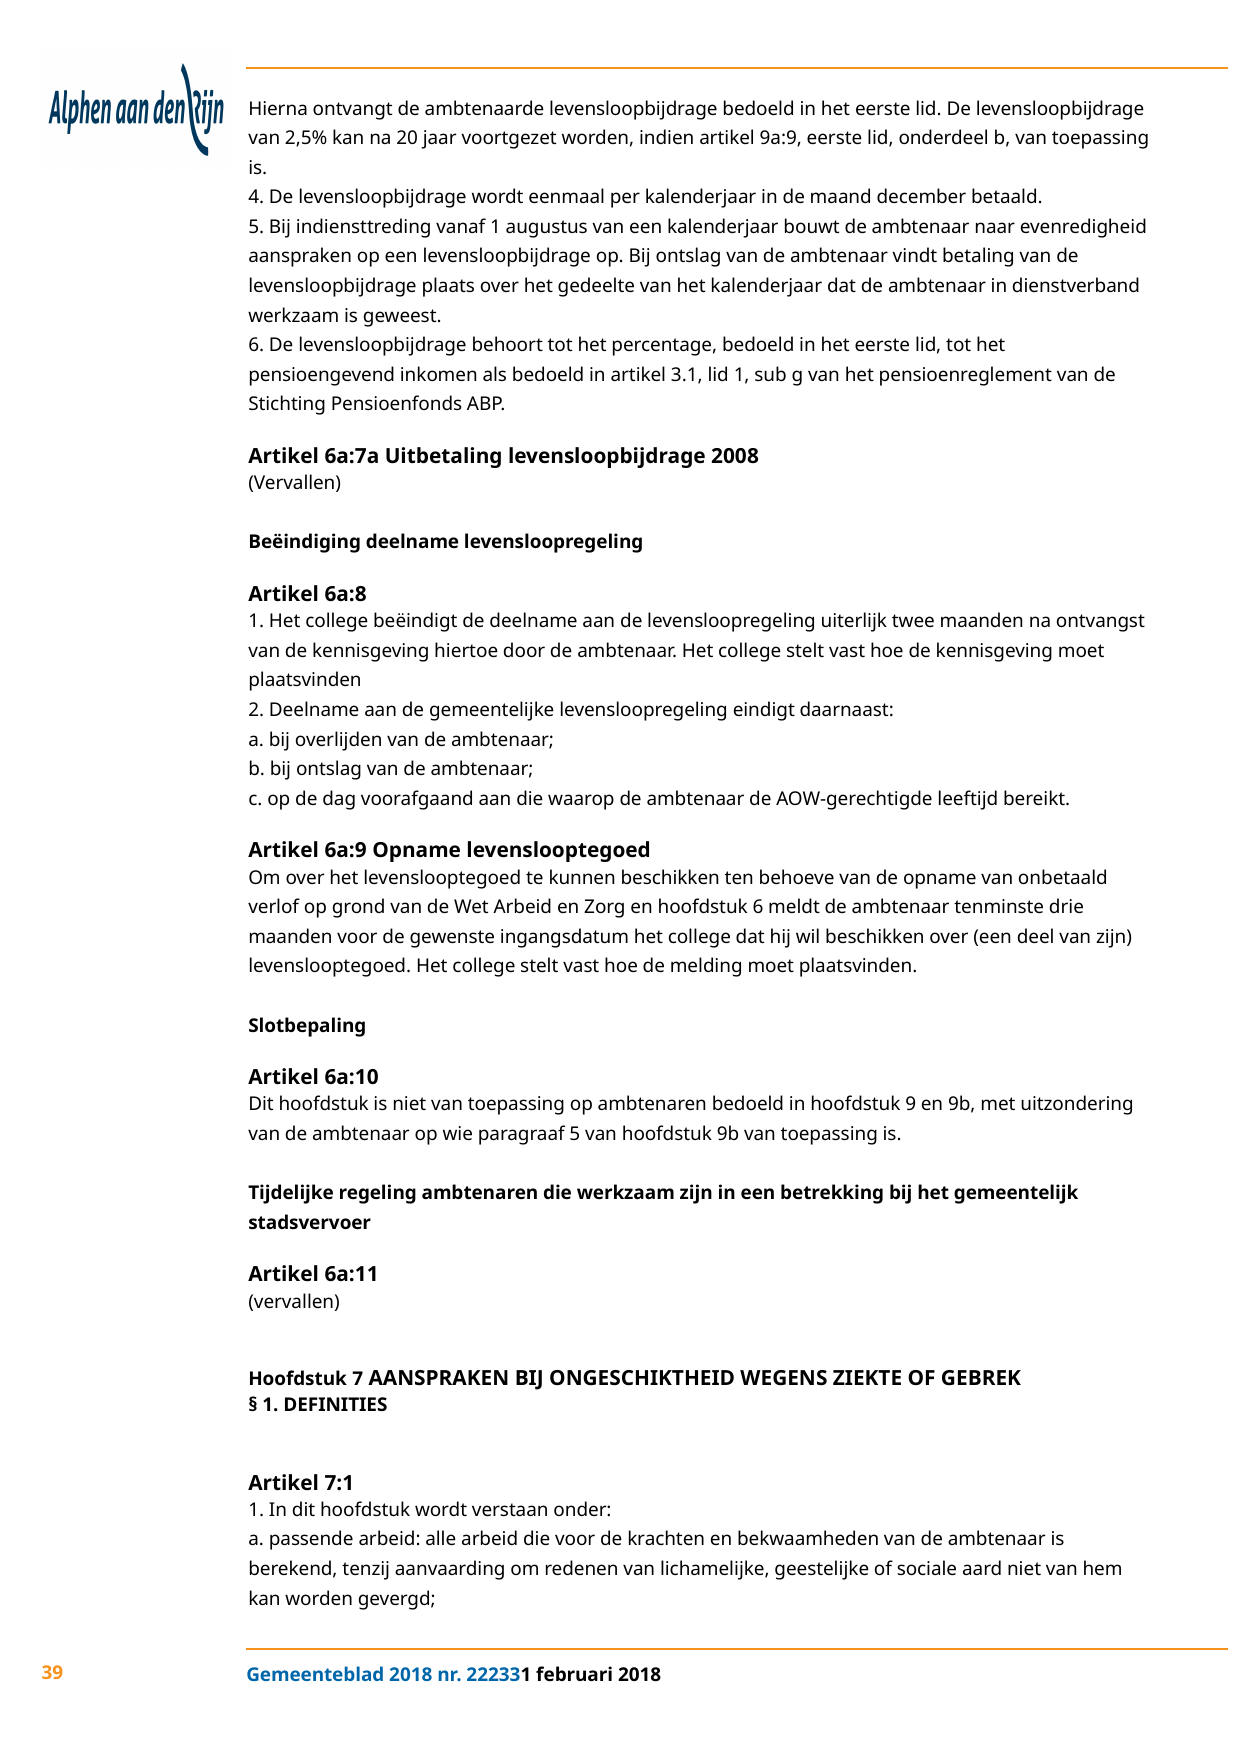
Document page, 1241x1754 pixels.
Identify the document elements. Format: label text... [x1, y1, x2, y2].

text Hoofdstuk 7 AANSPRAKEN BIJ ONGESCHIKTHEID WEGENS ZIEKTE OF GEBREK [248, 1363, 1152, 1391]
text Artikel 7:1 [248, 1468, 1152, 1496]
text Artikel 6a:11 [248, 1259, 1152, 1288]
text (vervallen) [248, 1288, 1152, 1313]
text Artikel 6a:10 [248, 1062, 1152, 1091]
text 1. Het college beëindigt de deelname aan de levensloopregeling uiterlijk twee maanden na ontvangst van de kennisgeving hiertoe door de ambtenaar. Het college stelt vast hoe de kennisgeving moet plaatsvinden [248, 607, 1152, 692]
text Tijdelijke regeling ambtenaren die werkzaam zijn in een betrekking bij het gemeentelijk stadsvervoer [248, 1179, 1152, 1235]
text (Vervallen) [248, 469, 1152, 495]
text Dit hoofdstuk is niet van toepassing op ambtenaren bedoeld in hoofdstuk 9 en 9b, met uitzondering van de ambtenaar op wie paragraaf 5 van hoofdstuk 9b van toepassing is. [248, 1091, 1152, 1146]
text Artikel 6a:7a Uitbetaling levensloopbijdrage 2008 [248, 441, 1152, 469]
text a. passende arbeid: alle arbeid die voor de krachten en bekwaamheden van de ambtenaar is berekend, tenzij aanvaarding om redenen van lichamelijke, geestelijke of sociale aard niet van hem kan worden gevergd; [248, 1526, 1152, 1611]
picture [41, 47, 231, 172]
text a. bij overlijden van de ambtenaar; [248, 726, 1152, 752]
text Om over het levenslooptegoed te kunnen beschikken ten behoeve van de opname van onbetaald verlof op grond van de Wet Arbeid en Zorg en hoofdstuk 6 meldt de ambtenaar tenminste drie maanden voor de gewenste ingangsdatum het college dat hij wil beschikken over (een deel van zijn) levenslooptegoed. Het college stelt vast hoe de melding moet plaatsvinden. [248, 864, 1152, 978]
text § 1. DEFINITIES [248, 1391, 1152, 1417]
text b. bij ontslag van de ambtenaar; [248, 755, 1152, 781]
text 5. Bij indiensttreding vanaf 1 augustus van een kalenderjaar bouwt de ambtenaar naar evenredigheid aanspraken op een levensloopbijdrage op. Bij ontslag van de ambtenaar vindt betaling van de levensloopbijdrage plaats over het gedeelte van het kalenderjaar dat de ambtenaar in dienstverband werkzaam is geweest. [248, 213, 1152, 328]
text Artikel 6a:8 [248, 579, 1152, 607]
text Artikel 6a:9 Opname levenslooptegoed [248, 835, 1152, 864]
text c. op de dag voorafgaand aan die waarop de ambtenaar de AOW-gerechtigde leeftijd bereikt. [248, 785, 1152, 811]
text Hierna ontvangt de ambtenaarde levensloopbijdrage bedoeld in het eerste lid. De levensloopbijdrage van 2,5% kan na 20 jaar voortgezet worden, indien artikel 9a:9, eerste lid, onderdeel b, van toepassing is. [248, 95, 1152, 180]
text Slotbepaling [248, 1012, 1152, 1037]
text 6. De levensloopbijdrage behoort tot het percentage, bedoeld in het eerste lid, tot het pensioengevend inkomen als bedoeld in artikel 3.1, lid 1, sub g van het pensioenreglement van de Stichting Pensioenfonds ABP. [248, 331, 1152, 416]
text 4. De levensloopbijdrage wordt eenmaal per kalenderjaar in de maand december betaald. [248, 183, 1152, 209]
text 1. In dit hoofdstuk wordt verstaan onder: [248, 1496, 1152, 1522]
text 2. Deelname aan de gemeentelijke levensloopregeling eindigt daarnaast: [248, 696, 1152, 722]
text Beëindiging deelname levensloopregeling [248, 529, 1152, 554]
